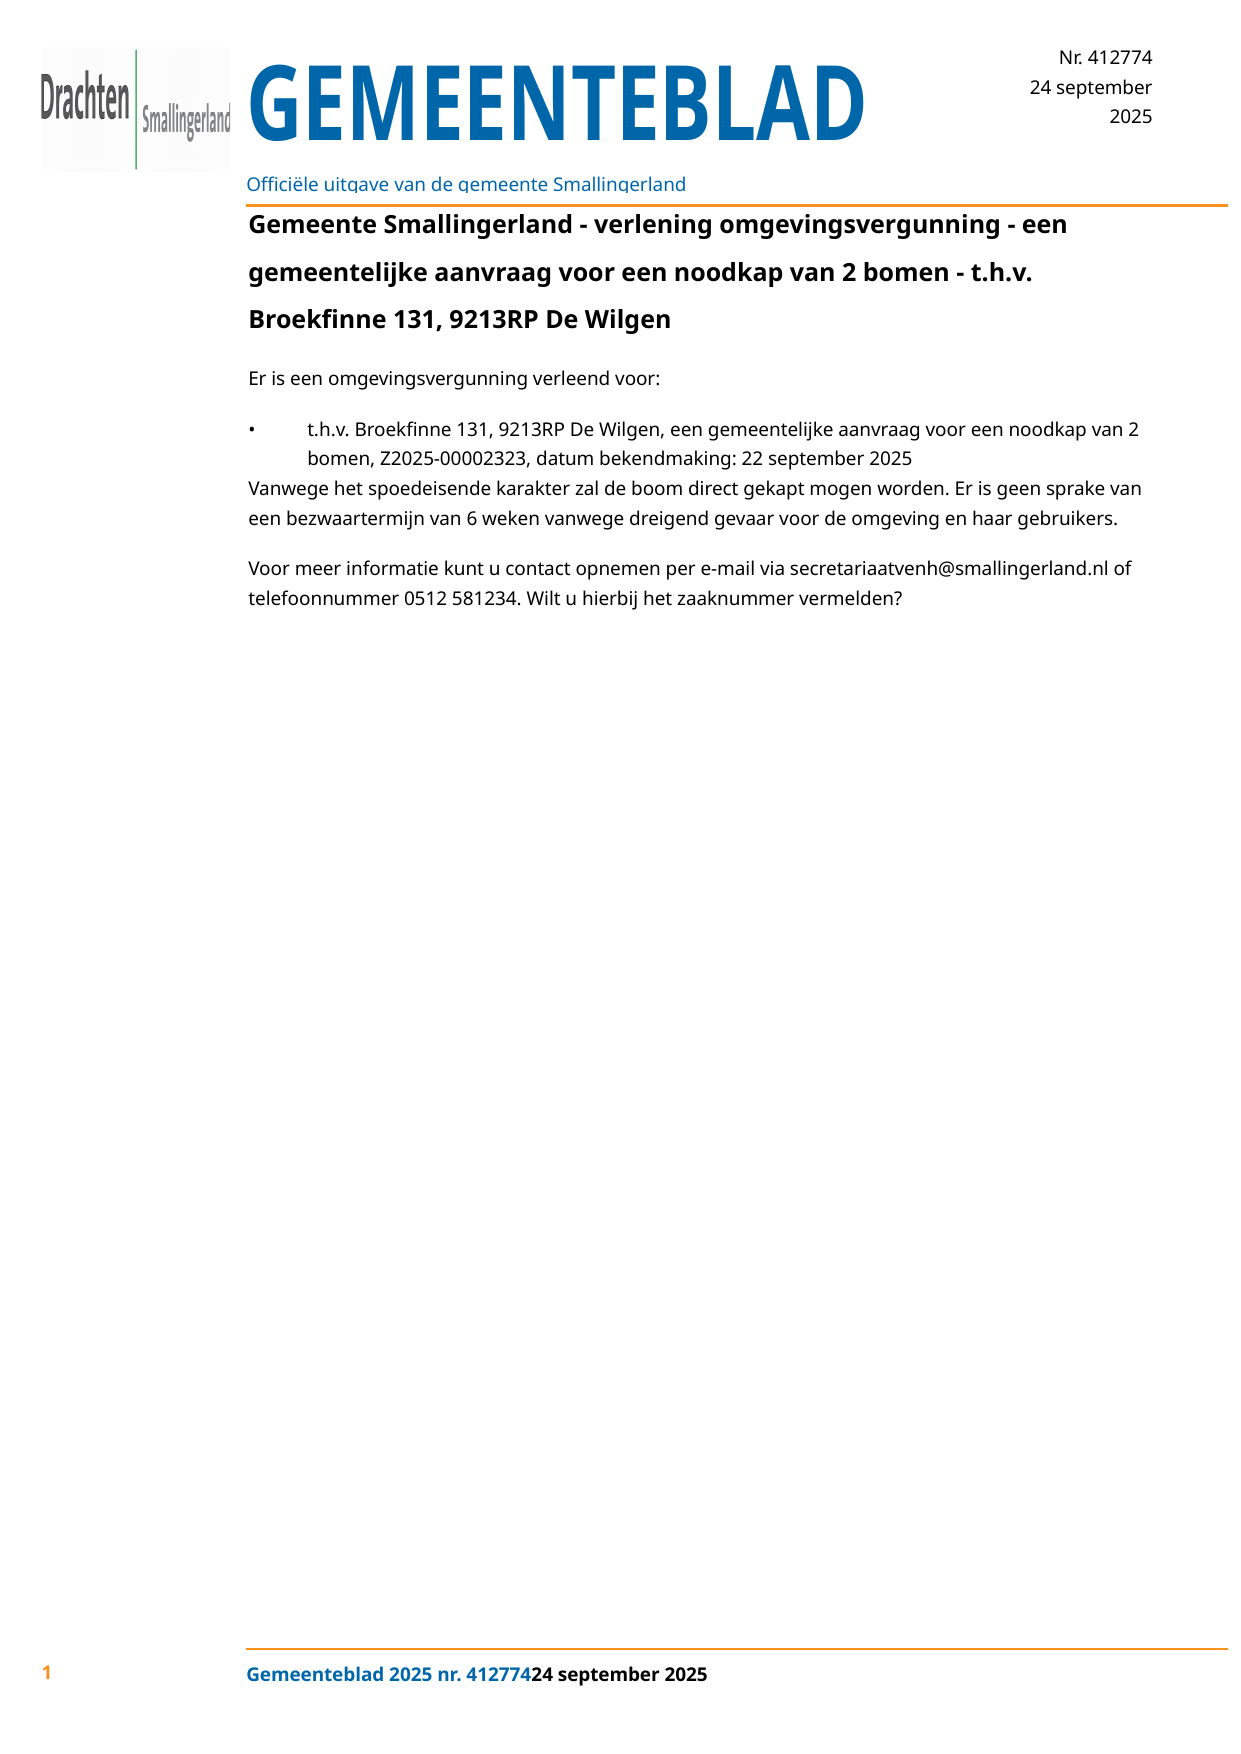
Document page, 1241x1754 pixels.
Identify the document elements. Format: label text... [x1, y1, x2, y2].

text Er is een omgevingsvergunning verleend voor: [248, 366, 1152, 391]
text Voor meer informatie kunt u contact opnemen per e-mail via secretariaatvenh@smallingerland.nl of telefoonnummer 0512 581234. Wilt u hierbij het zaaknummer vermelden? [248, 555, 1152, 610]
picture [41, 47, 231, 172]
text Gemeente Smallingerland - verlening omgevingsvergunning - een gemeentelijke aanvraag voor een noodkap van 2 bomen - t.h.v. Broekfinne 131, 9213RP De Wilgen [248, 207, 1152, 336]
list t.h.v. Broekfinne 131, 9213RP De Wilgen, een gemeentelijke aanvraag voor een noodkap van 2 bomen, Z2025-00002323, datum bekendmaking: 22 september 2025 [248, 416, 1152, 471]
text Vanwege het spoedeisende karakter zal de boom direct gekapt mogen worden. Er is geen sprake van een bezwaartermijn van 6 weken vanwege dreigend gevaar voor de omgeving en haar gebruikers. [248, 475, 1152, 530]
